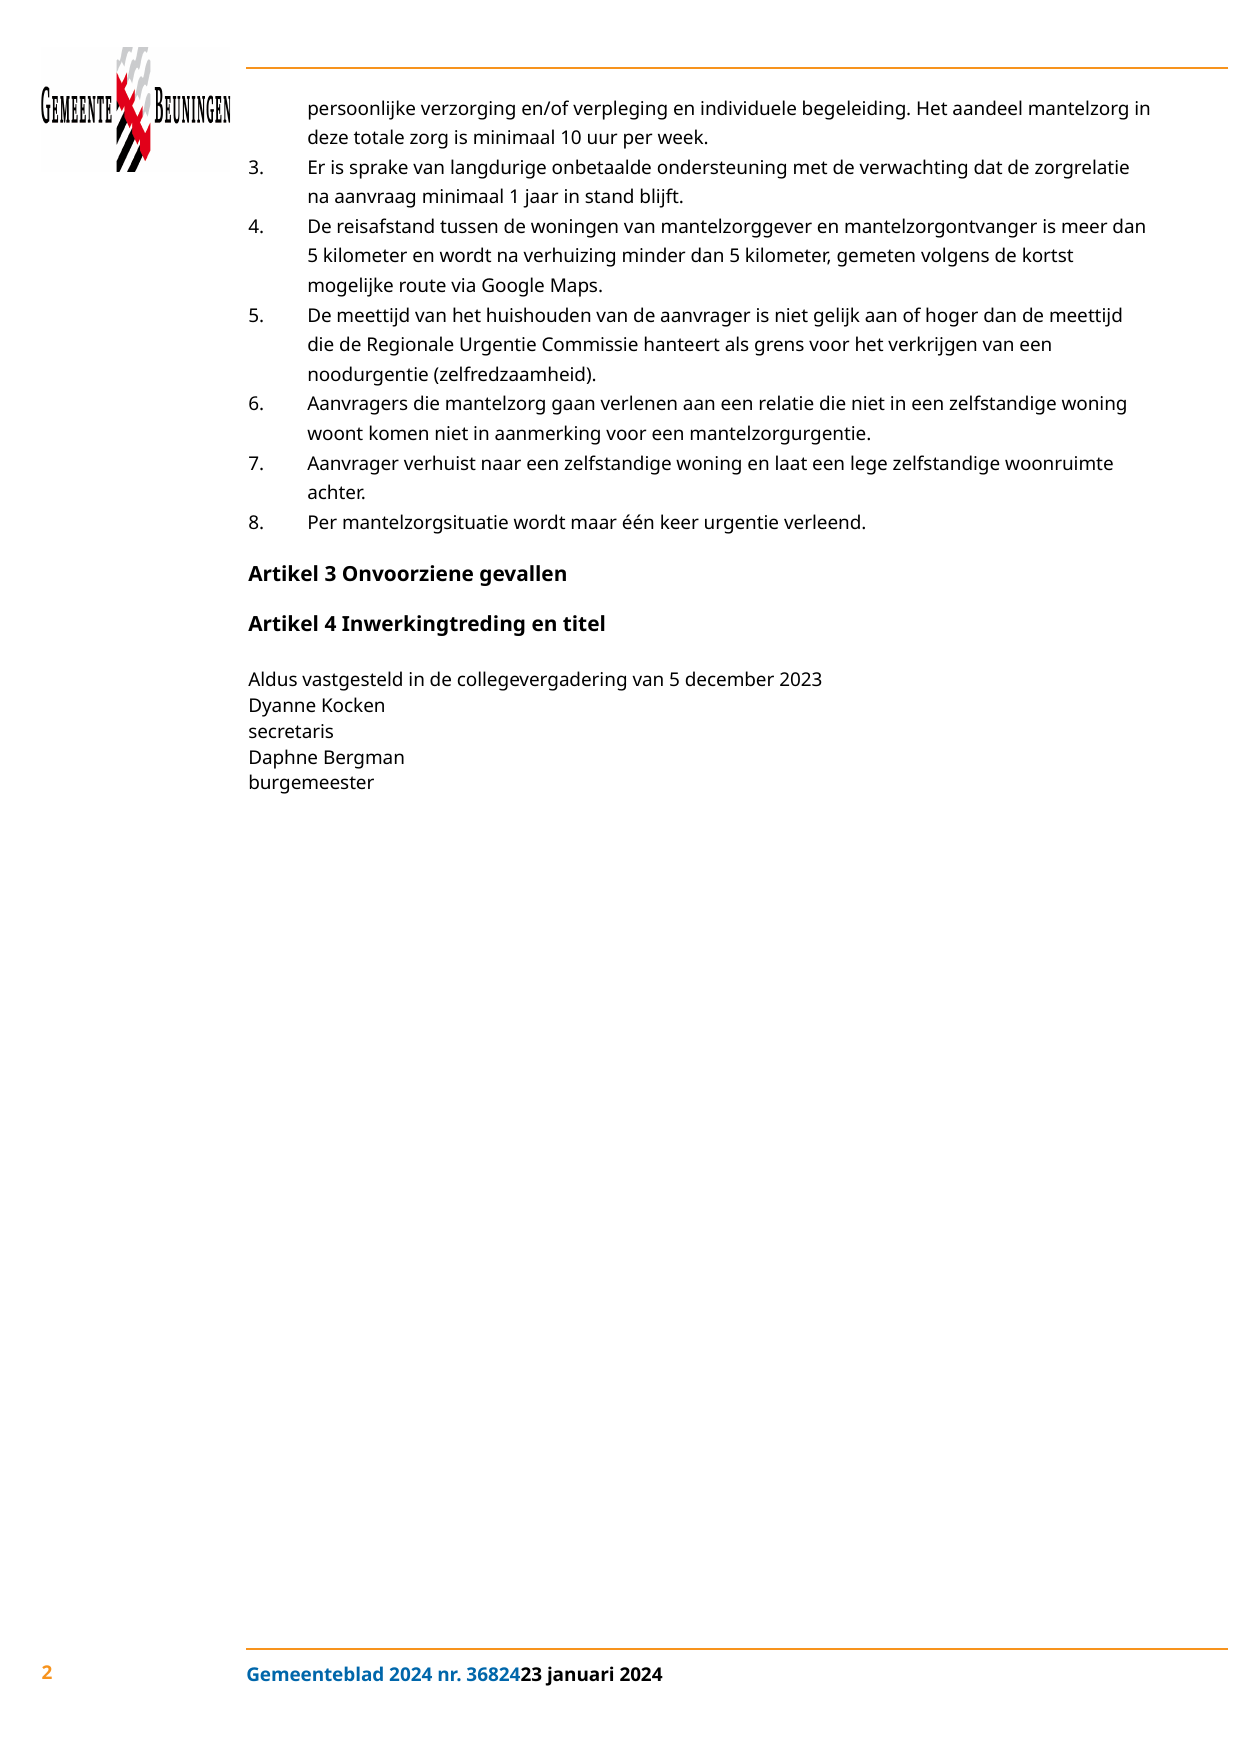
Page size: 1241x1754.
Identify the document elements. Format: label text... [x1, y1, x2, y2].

text Dyanne Kocken [248, 692, 1152, 718]
list Aanvragers die mantelzorg gaan verlenen aan een relatie die niet in een zelfstandige woning woont komen niet in aanmerking voor een mantelzorgurgentie. [248, 391, 1152, 446]
text Artikel 3 Onvoorziene gevallen [248, 559, 1152, 588]
text secretaris [248, 718, 1152, 744]
text burgemeester [248, 769, 1152, 795]
list De meettijd van het huishouden van de aanvrager is niet gelijk aan of hoger dan de meettijd die de Regionale Urgentie Commissie hanteert als grens voor het verkrijgen van een noodurgentie (zelfredzaamheid). [248, 302, 1152, 387]
text Aldus vastgesteld in de collegevergadering van 5 december 2023 [248, 667, 1152, 692]
list Er is sprake van langdurige onbetaalde ondersteuning met de verwachting dat de zorgrelatie na aanvraag minimaal 1 jaar in stand blijft. [248, 154, 1152, 209]
text Daphne Bergman [248, 744, 1152, 769]
picture [41, 47, 231, 172]
list De reisafstand tussen de woningen van mantelzorggever en mantelzorgontvanger is meer dan 5 kilometer en wordt na verhuizing minder dan 5 kilometer, gemeten volgens de kortst mogelijke route via Google Maps. [248, 213, 1152, 298]
list Per mantelzorgsituatie wordt maar één keer urgentie verleend. [248, 509, 1152, 535]
list Aanvrager verhuist naar een zelfstandige woning en laat een lege zelfstandige woonruimte achter. [248, 450, 1152, 505]
list persoonlijke verzorging en/of verpleging en individuele begeleiding. Het aandeel mantelzorg in deze totale zorg is minimaal 10 uur per week. [248, 95, 1152, 150]
text Artikel 4 Inwerkingtreding en titel [248, 609, 1152, 637]
